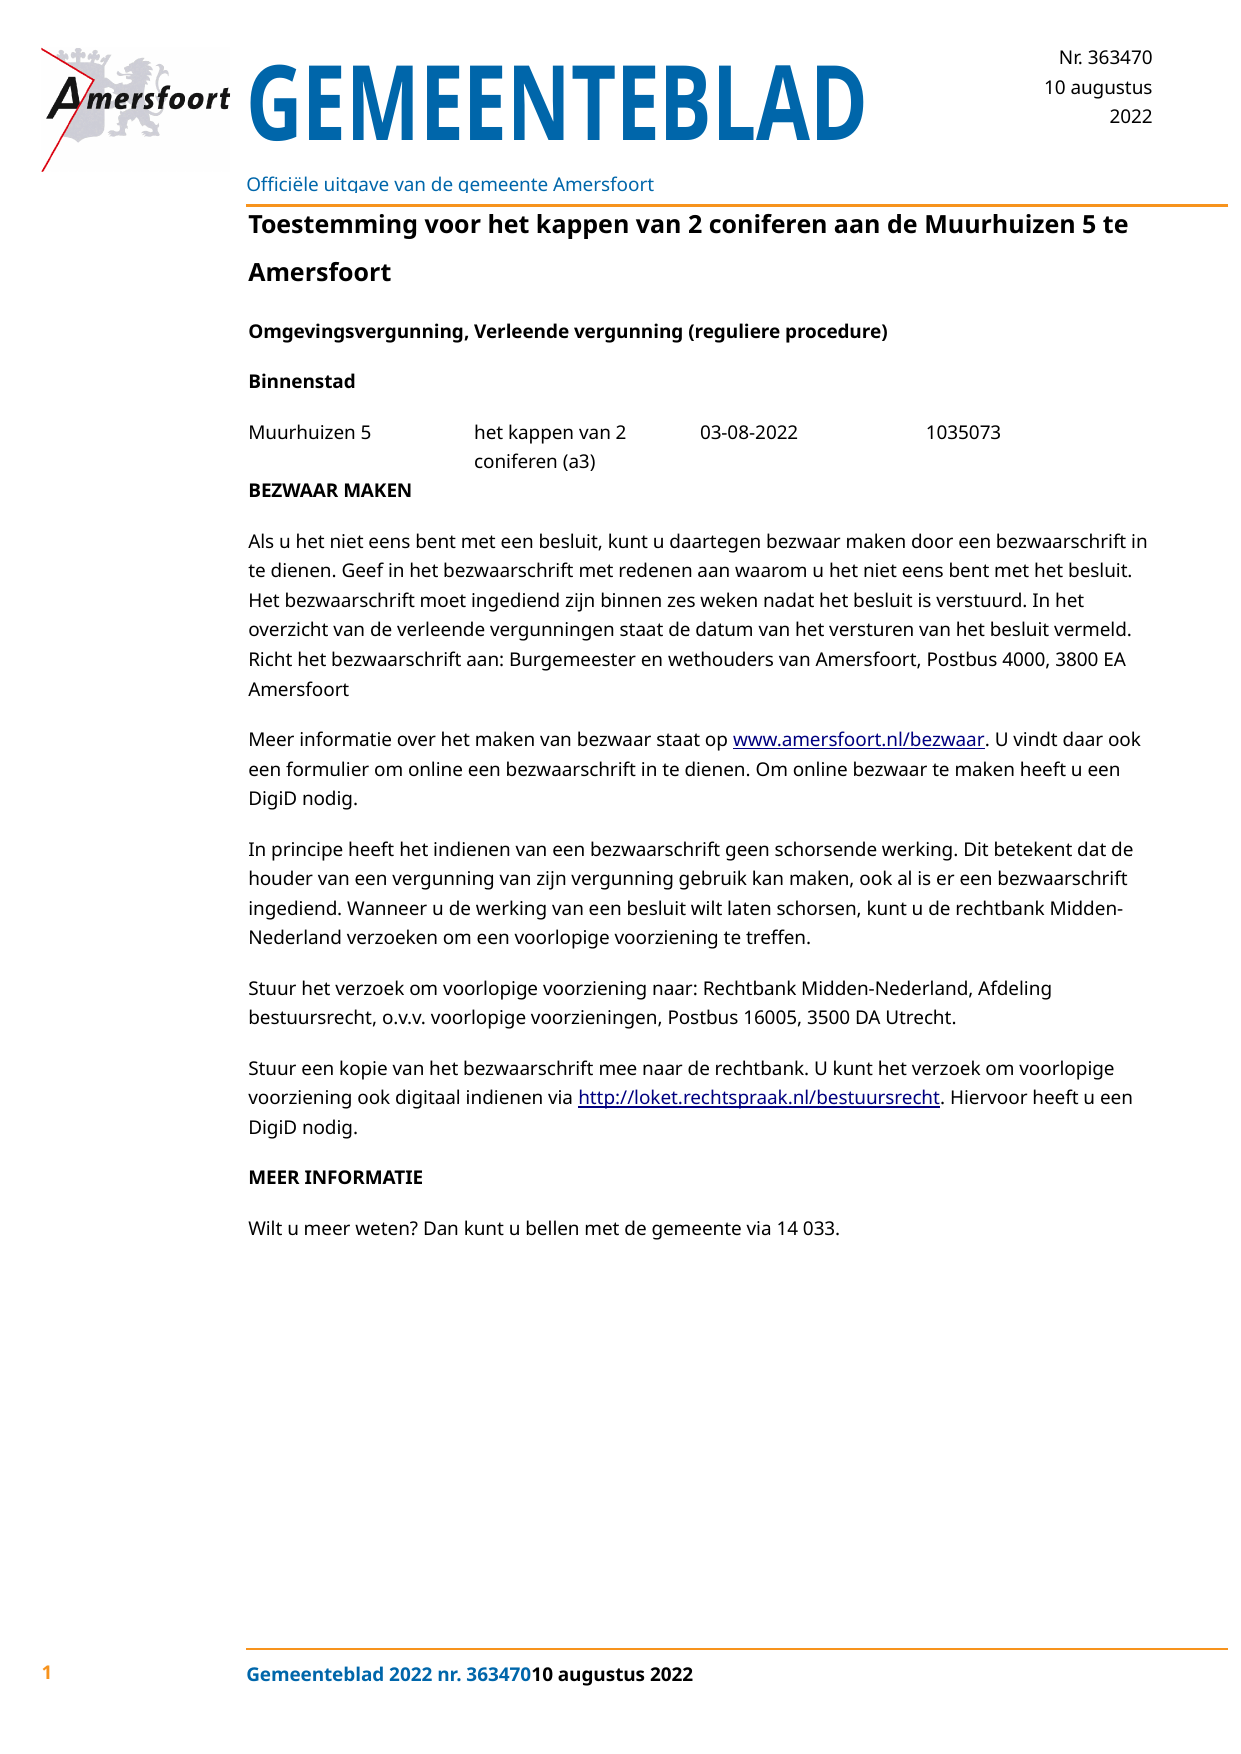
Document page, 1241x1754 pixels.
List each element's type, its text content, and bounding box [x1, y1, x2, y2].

text Wilt u meer weten? Dan kunt u bellen met de gemeente via 14 033. [248, 1215, 1152, 1241]
text Omgevingsvergunning, Verleende vergunning (reguliere procedure) [248, 318, 1152, 344]
table_header het kappen van 2 coniferen (a3) [474, 419, 700, 474]
table_header 03-08-2022 [700, 419, 926, 474]
table_header Muurhuizen 5 [248, 419, 474, 474]
text Meer informatie over het maken van bezwaar staat op www.amersfoort.nl/bezwaar. U vindt daar ook een formulier om online een bezwaarschrift in te dienen. Om online bezwaar te maken heeft u een DigiD nodig. [248, 726, 1152, 811]
table_header 1035073 [926, 419, 1152, 474]
text In principe heeft het indienen van een bezwaarschrift geen schorsende werking. Dit betekent dat de houder van een vergunning van zijn vergunning gebruik kan maken, ook al is er een bezwaarschrift ingediend. Wanneer u de werking van een besluit wilt laten schorsen, kunt u de rechtbank Midden-Nederland verzoeken om een voorlopige voorziening te treffen. [248, 836, 1152, 950]
picture [41, 47, 231, 172]
text BEZWAAR MAKEN [248, 477, 1152, 503]
text MEER INFORMATIE [248, 1164, 1152, 1190]
text Stuur een kopie van het bezwaarschrift mee naar de rechtbank. U kunt het verzoek om voorlopige voorziening ook digitaal indienen via http://loket.rechtspraak.nl/bestuursrecht. Hiervoor heeft u een DigiD nodig. [248, 1055, 1152, 1140]
text Binnenstad [248, 368, 1152, 394]
text Als u het niet eens bent met een besluit, kunt u daartegen bezwaar maken door een bezwaarschrift in te dienen. Geef in het bezwaarschrift met redenen aan waarom u het niet eens bent met het besluit. Het bezwaarschrift moet ingediend zijn binnen zes weken nadat het besluit is verstuurd. In het overzicht van de verleende vergunningen staat de datum van het versturen van het besluit vermeld. Richt het bezwaarschrift aan: Burgemeester en wethouders van Amersfoort, Postbus 4000, 3800 EA Amersfoort [248, 528, 1152, 701]
text Toestemming voor het kappen van 2 coniferen aan de Muurhuizen 5 te Amersfoort [248, 207, 1152, 288]
text Stuur het verzoek om voorlopige voorziening naar: Rechtbank Midden-Nederland, Afdeling bestuursrecht, o.v.v. voorlopige voorzieningen, Postbus 16005, 3500 DA Utrecht. [248, 975, 1152, 1030]
